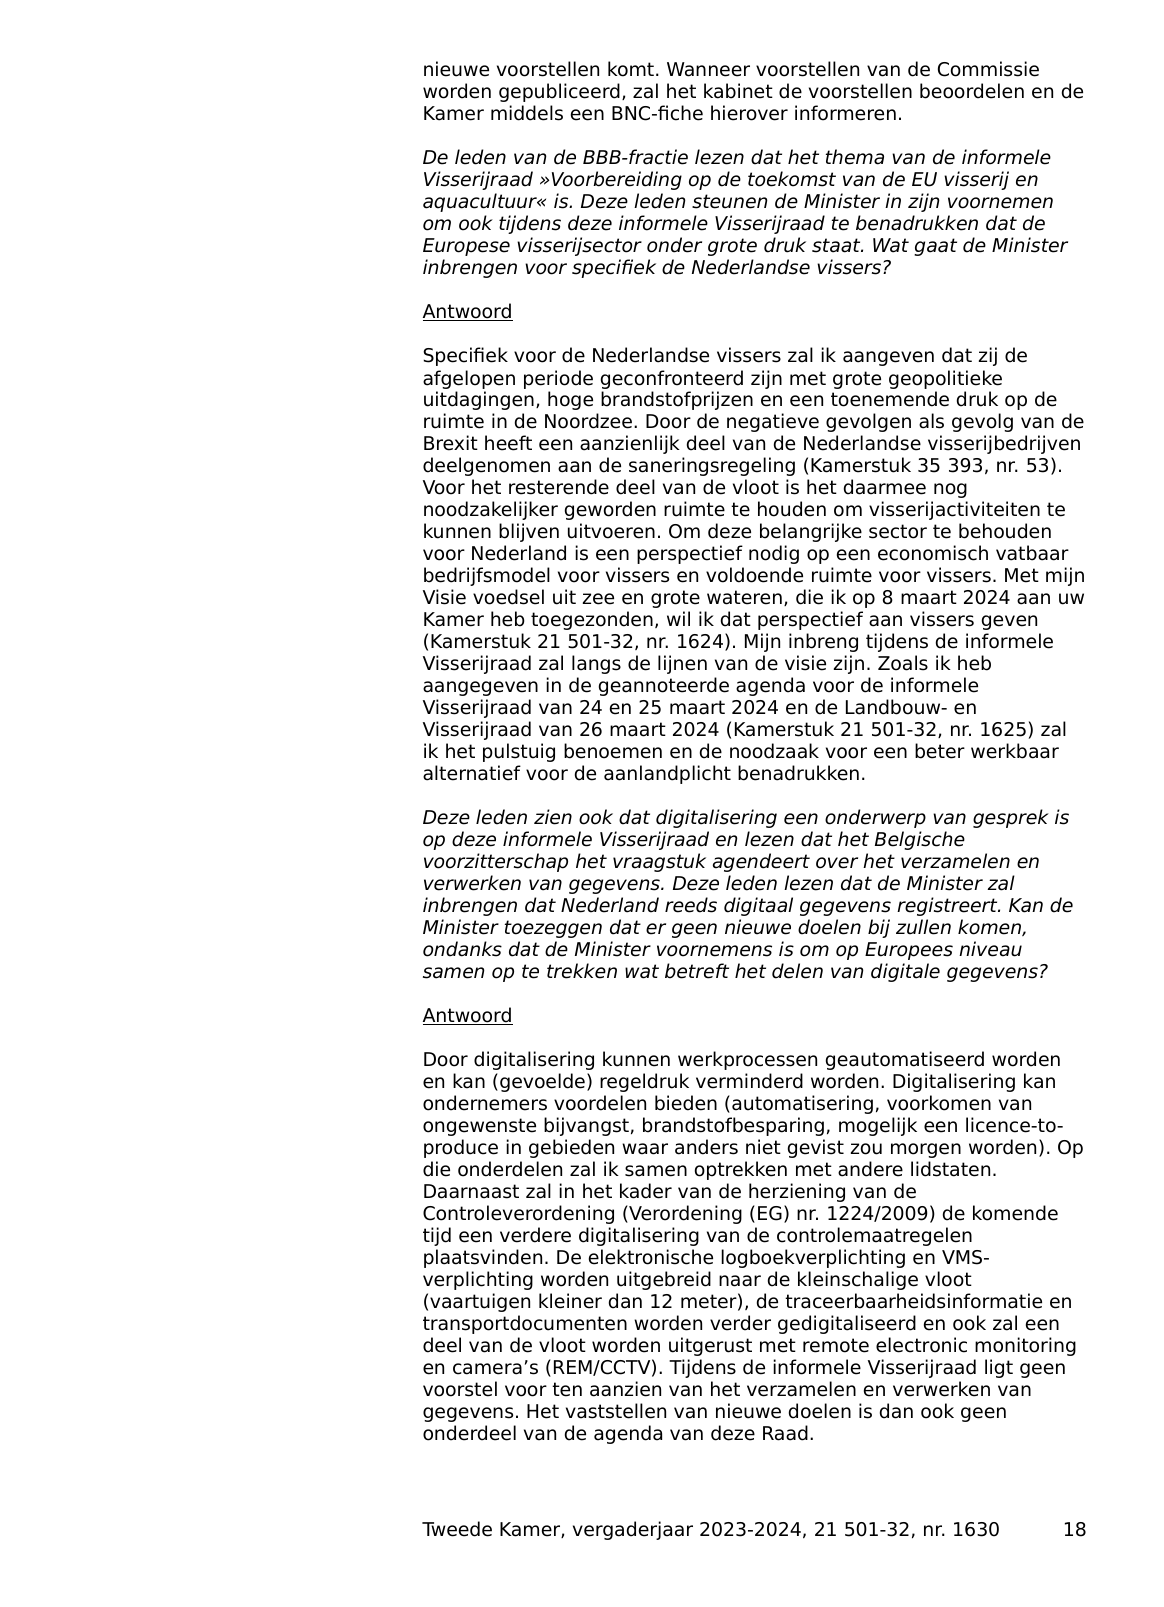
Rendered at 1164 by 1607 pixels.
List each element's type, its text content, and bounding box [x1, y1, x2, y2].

text Door digitalisering kunnen werkprocessen geautomatiseerd worden en kan (gevoelde) regeldruk verminderd worden. Digitalisering kan ondernemers voordelen bieden (automatisering, voorkomen van ongewenste bijvangst, brandstofbesparing, mogelijk een licence-to-produce in gebieden waar anders niet gevist zou morgen worden). Op die onderdelen zal ik samen optrekken met andere lidstaten. Daarnaast zal in het kader van de herziening van de Controleverordening (Verordening (EG) nr. 1224/2009) de komende tijd een verdere digitalisering van de controlemaatregelen plaatsvinden. De elektronische logboekverplichting en VMS-verplichting worden uitgebreid naar de kleinschalige vloot (vaartuigen kleiner dan 12 meter), de traceerbaarheidsinformatie en transportdocumenten worden verder gedigitaliseerd en ook zal een deel van de vloot worden uitgerust met remote electronic monitoring en camera’s (REM/CCTV). Tijdens de informele Visserijraad ligt geen voorstel voor ten aanzien van het verzamelen en verwerken van gegevens. Het vaststellen van nieuwe doelen is dan ook geen onderdeel van de agenda van deze Raad. [422, 1049, 1087, 1445]
text Specifiek voor de Nederlandse vissers zal ik aangeven dat zij de afgelopen periode geconfronteerd zijn met grote geopolitieke uitdagingen, hoge brandstofprijzen en een toenemende druk op de ruimte in de Noordzee. Door de negatieve gevolgen als gevolg van de Brexit heeft een aanzienlijk deel van de Nederlandse visserijbedrijven deelgenomen aan de saneringsregeling (Kamerstuk 35 393, nr. 53). Voor het resterende deel van de vloot is het daarmee nog noodzakelijker geworden ruimte te houden om visserijactiviteiten te kunnen blijven uitvoeren. Om deze belangrijke sector te behouden voor Nederland is een perspectief nodig op een economisch vatbaar bedrijfsmodel voor vissers en voldoende ruimte voor vissers. Met mijn Visie voedsel uit zee en grote wateren, die ik op 8 maart 2024 aan uw Kamer heb toegezonden, wil ik dat perspectief aan vissers geven (Kamerstuk 21 501-32, nr. 1624). Mijn inbreng tijdens de informele Visserijraad zal langs de lijnen van de visie zijn. Zoals ik heb aangegeven in de geannoteerde agenda voor de informele Visserijraad van 24 en 25 maart 2024 en de Landbouw- en Visserijraad van 26 maart 2024 (Kamerstuk 21 501-32, nr. 1625) zal ik het pulstuig benoemen en de noodzaak voor een beter werkbaar alternatief voor de aanlandplicht benadrukken. [422, 345, 1087, 785]
subtitle Antwoord [422, 1005, 1087, 1027]
text nieuwe voorstellen komt. Wanneer voorstellen van de Commissie worden gepubliceerd, zal het kabinet de voorstellen beoordelen en de Kamer middels een BNC-fiche hierover informeren. [422, 59, 1087, 125]
text De leden van de BBB-fractie lezen dat het thema van de informele Visserijraad »Voorbereiding op de toekomst van de EU visserij en aquacultuur« is. Deze leden steunen de Minister in zijn voornemen om ook tijdens deze informele Visserijraad te benadrukken dat de Europese visserijsector onder grote druk staat. Wat gaat de Minister inbrengen voor specifiek de Nederlandse vissers? [422, 147, 1087, 279]
text Deze leden zien ook dat digitalisering een onderwerp van gesprek is op deze informele Visserijraad en lezen dat het Belgische voorzitterschap het vraagstuk agendeert over het verzamelen en verwerken van gegevens. Deze leden lezen dat de Minister zal inbrengen dat Nederland reeds digitaal gegevens registreert. Kan de Minister toezeggen dat er geen nieuwe doelen bij zullen komen, ondanks dat de Minister voornemens is om op Europees niveau samen op te trekken wat betreft het delen van digitale gegevens? [422, 807, 1087, 983]
subtitle Antwoord [422, 301, 1087, 323]
